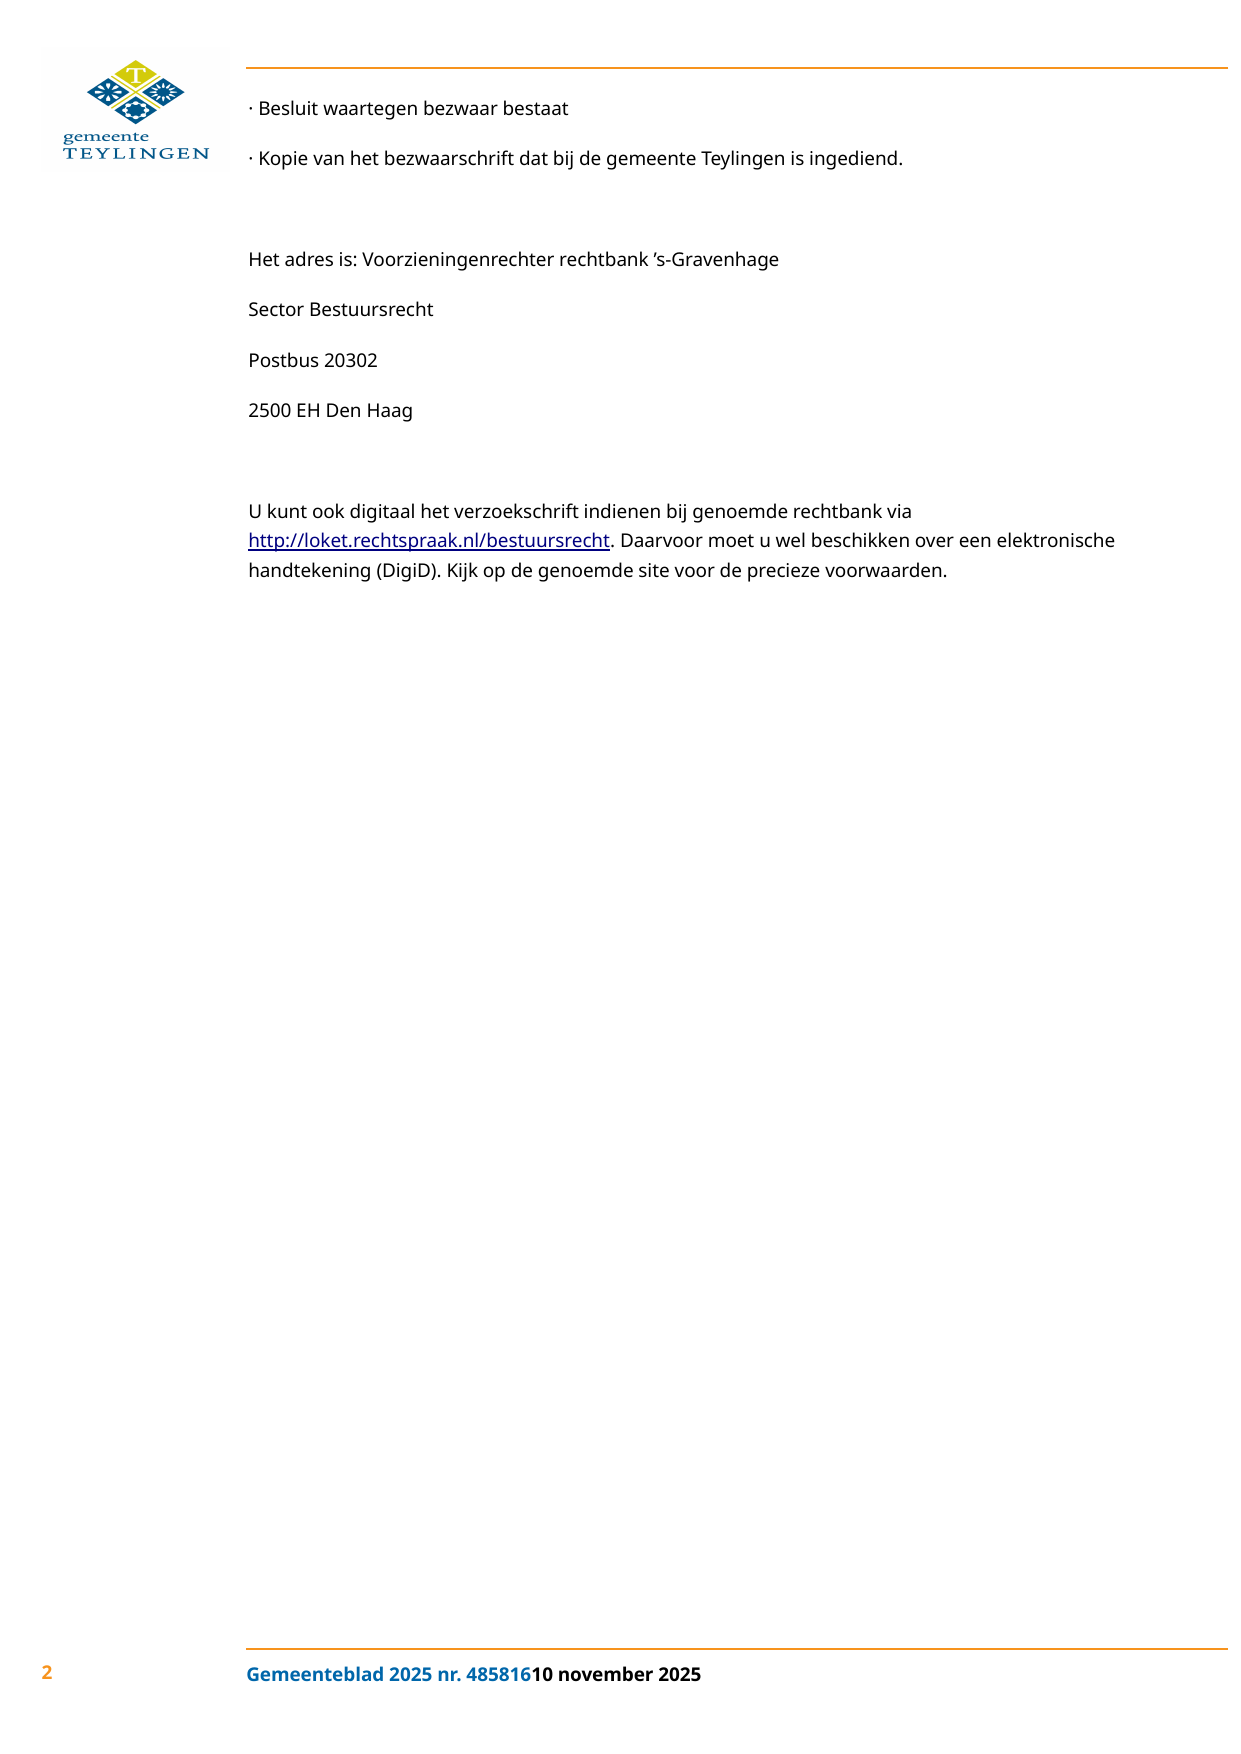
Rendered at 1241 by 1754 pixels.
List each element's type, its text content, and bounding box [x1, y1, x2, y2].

text 2500 EH Den Haag [248, 397, 1152, 423]
text Het adres is: Voorzieningenrechter rechtbank ’s-Gravenhage [248, 246, 1152, 272]
text Sector Bestuursrecht [248, 296, 1152, 322]
picture [41, 47, 231, 172]
text · Besluit waartegen bezwaar bestaat [248, 95, 1152, 121]
text U kunt ook digitaal het verzoekschrift indienen bij genoemde rechtbank via http://loket.rechtspraak.nl/bestuursrecht. Daarvoor moet u wel beschikken over een elektronische handtekening (DigiD). Kijk op de genoemde site voor de precieze voorwaarden. [248, 498, 1152, 583]
text Postbus 20302 [248, 347, 1152, 373]
text · Kopie van het bezwaarschrift dat bij de gemeente Teylingen is ingediend. [248, 145, 1152, 171]
